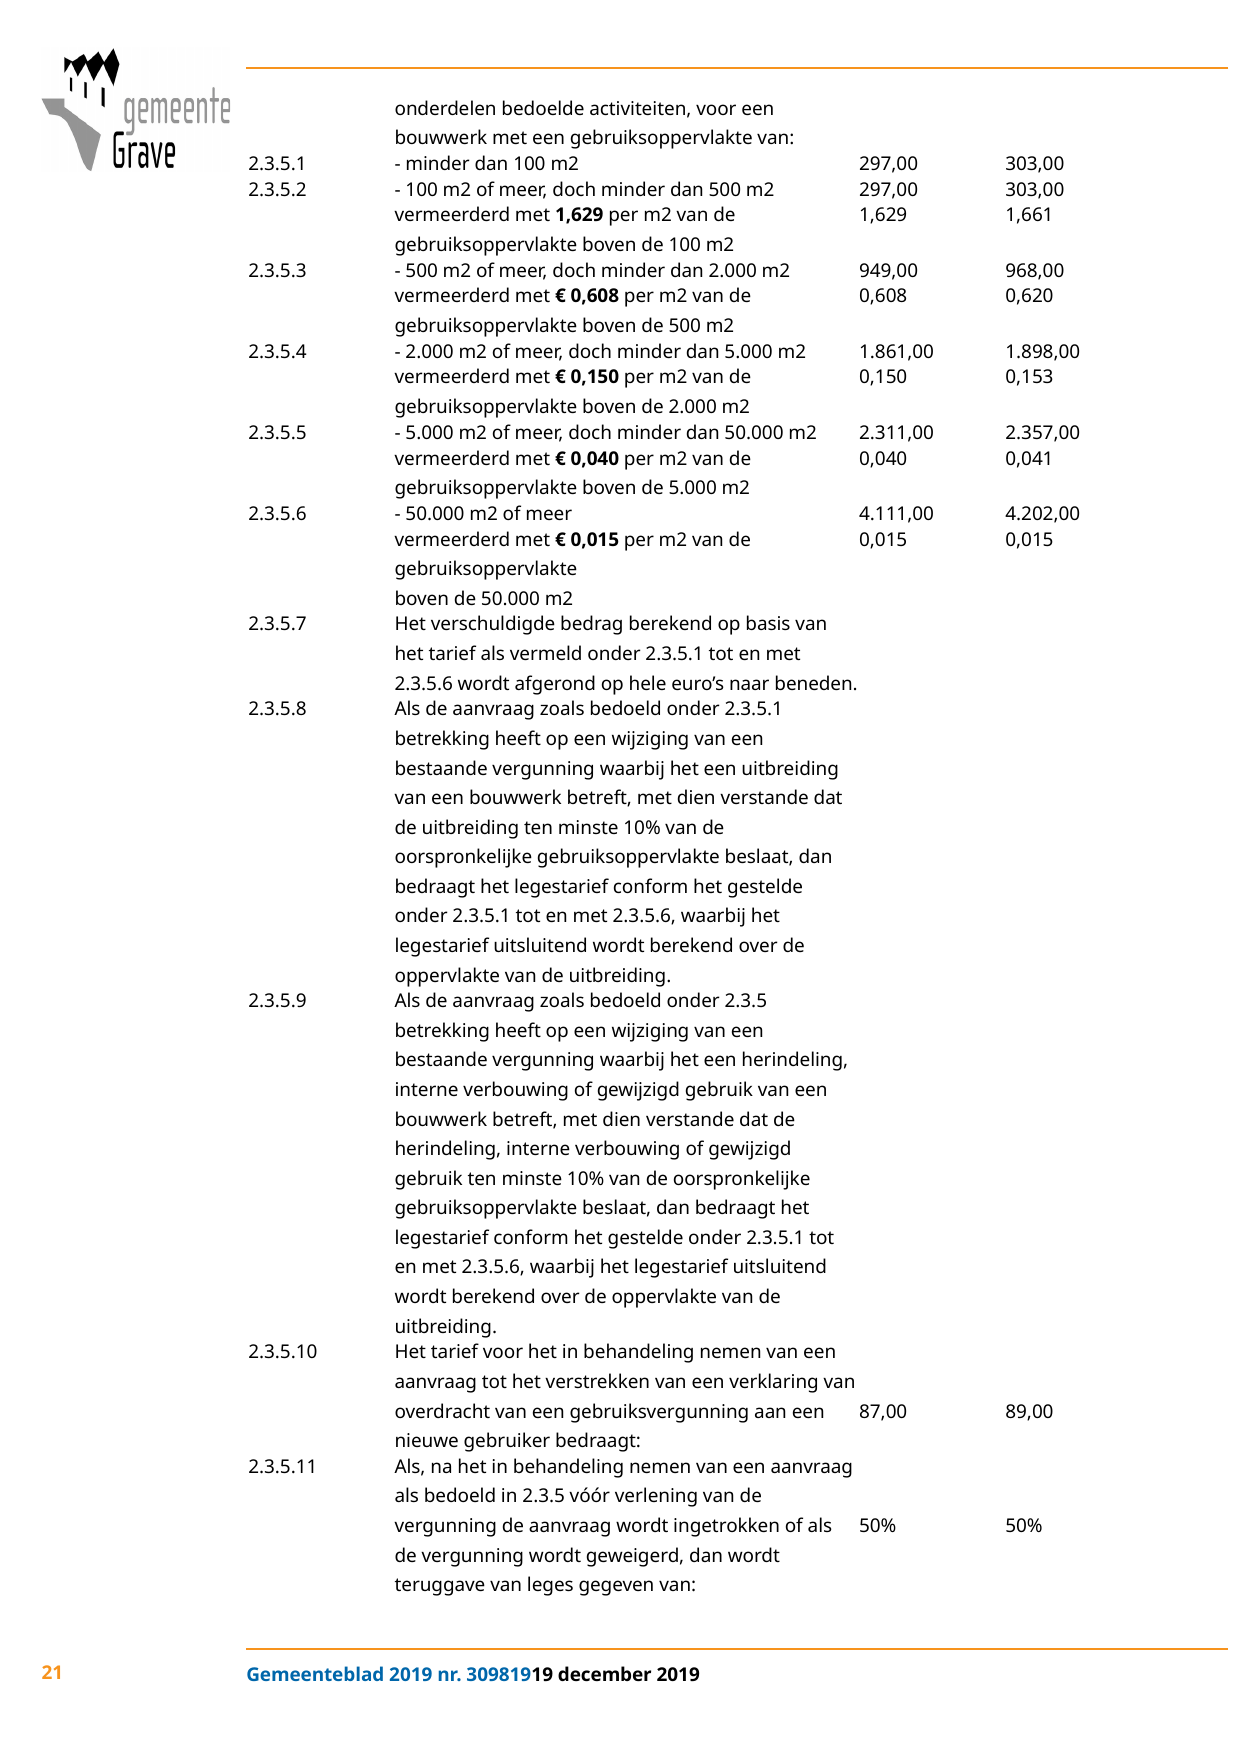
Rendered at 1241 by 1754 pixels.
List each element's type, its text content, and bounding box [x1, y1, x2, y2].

table_cell - 50.000 m2 of meer [394, 500, 859, 526]
table_cell 2.3.5.9 [248, 988, 394, 1339]
table_cell [248, 445, 394, 500]
table_cell Als de aanvraag zoals bedoeld onder 2.3.5 betrekking heeft op een wijziging van een bestaande vergunning waarbij het een herindeling, interne verbouwing of gewijzigd gebruik van een bouwwerk betreft, met dien verstande dat de herindeling, interne verbouwing of gewijzigd gebruik ten minste 10% van de oorspronkelijke gebruiksoppervlakte beslaat, dan bedraagt het legestarief conform het gestelde onder 2.3.5.1 tot en met 2.3.5.6, waarbij het legestarief uitsluitend wordt berekend over de oppervlakte van de uitbreiding. [394, 988, 859, 1339]
table_cell vermeerderd met € 0,150 per m2 van de gebruiksoppervlakte boven de 2.000 m2 [394, 364, 859, 419]
table_cell vermeerderd met € 0,040 per m2 van de gebruiksoppervlakte boven de 5.000 m2 [394, 445, 859, 500]
table_cell onderdelen bedoelde activiteiten, voor een bouwwerk met een gebruiksoppervlakte van: [394, 95, 859, 150]
table_cell 0,153 [1005, 364, 1152, 419]
table_cell [1005, 988, 1152, 1339]
table_cell vermeerderd met 1,629 per m2 van de gebruiksoppervlakte boven de 100 m2 [394, 202, 859, 257]
table_cell 949,00 [859, 257, 1005, 283]
table_cell Het verschuldigde bedrag berekend op basis van het tarief als vermeld onder 2.3.5.1 tot en met 2.3.5.6 wordt afgerond op hele euro’s naar beneden. [394, 611, 859, 696]
table_cell 1,629 [859, 202, 1005, 257]
table_cell Als, na het in behandeling nemen van een aanvraag als bedoeld in 2.3.5 vóór verlening van de vergunning de aanvraag wordt ingetrokken of als de vergunning wordt geweigerd, dan wordt teruggave van leges gegeven van: [394, 1453, 859, 1597]
table_cell 4.111,00 [859, 500, 1005, 526]
table_cell 303,00 [1005, 176, 1152, 202]
table_cell - 5.000 m2 of meer, doch minder dan 50.000 m2 [394, 419, 859, 445]
table_cell vermeerderd met € 0,015 per m2 van de gebruiksoppervlakte boven de 50.000 m2 [394, 526, 859, 611]
table_cell 2.3.5.7 [248, 611, 394, 696]
picture [41, 47, 231, 172]
table_cell 0,040 [859, 445, 1005, 500]
table_cell 87,00 [859, 1339, 1005, 1453]
table_cell 0,015 [859, 526, 1005, 611]
table_cell Als de aanvraag zoals bedoeld onder 2.3.5.1 betrekking heeft op een wijziging van een bestaande vergunning waarbij het een uitbreiding van een bouwwerk betreft, met dien verstande dat de uitbreiding ten minste 10% van de oorspronkelijke gebruiksoppervlakte beslaat, dan bedraagt het legestarief conform het gestelde onder 2.3.5.1 tot en met 2.3.5.6, waarbij het legestarief uitsluitend wordt berekend over de oppervlakte van de uitbreiding. [394, 696, 859, 987]
table_cell 2.3.5.6 [248, 500, 394, 526]
table_cell - 100 m2 of meer, doch minder dan 500 m2 [394, 176, 859, 202]
table_cell 2.3.5.1 [248, 150, 394, 176]
table_cell 0,620 [1005, 283, 1152, 338]
table_cell [1005, 95, 1152, 150]
table_cell - 2.000 m2 of meer, doch minder dan 5.000 m2 [394, 338, 859, 364]
table_cell [1005, 696, 1152, 987]
table_cell [248, 526, 394, 611]
table_cell 2.3.5.10 [248, 1339, 394, 1453]
table_cell - 500 m2 of meer, doch minder dan 2.000 m2 [394, 257, 859, 283]
table_cell [248, 95, 394, 150]
table_cell [248, 283, 394, 338]
table_cell [859, 988, 1005, 1339]
table_cell Het tarief voor het in behandeling nemen van een aanvraag tot het verstrekken van een verklaring van overdracht van een gebruiksvergunning aan een nieuwe gebruiker bedraagt: [394, 1339, 859, 1453]
table_cell [1005, 611, 1152, 696]
table_cell [248, 364, 394, 419]
table_cell 2.3.5.5 [248, 419, 394, 445]
table_cell [859, 696, 1005, 987]
table_cell 303,00 [1005, 150, 1152, 176]
table_cell 297,00 [859, 150, 1005, 176]
table_cell [859, 611, 1005, 696]
table_cell vermeerderd met € 0,608 per m2 van de gebruiksoppervlakte boven de 500 m2 [394, 283, 859, 338]
table_cell 1.861,00 [859, 338, 1005, 364]
table_cell 297,00 [859, 176, 1005, 202]
table_cell 0,041 [1005, 445, 1152, 500]
table_cell 4.202,00 [1005, 500, 1152, 526]
table_cell 0,150 [859, 364, 1005, 419]
table_cell 2.3.5.3 [248, 257, 394, 283]
table_cell 2.311,00 [859, 419, 1005, 445]
table_cell 2.3.5.11 [248, 1453, 394, 1597]
table_cell 2.357,00 [1005, 419, 1152, 445]
table_cell 89,00 [1005, 1339, 1152, 1453]
table_cell 968,00 [1005, 257, 1152, 283]
table_cell 2.3.5.8 [248, 696, 394, 987]
table_cell 50% [1005, 1453, 1152, 1597]
table_cell 50% [859, 1453, 1005, 1597]
table_cell 0,608 [859, 283, 1005, 338]
table_cell 2.3.5.2 [248, 176, 394, 202]
table_cell 0,015 [1005, 526, 1152, 611]
table_cell [248, 202, 394, 257]
table_cell - minder dan 100 m2 [394, 150, 859, 176]
table_cell 2.3.5.4 [248, 338, 394, 364]
table_cell 1,661 [1005, 202, 1152, 257]
table_cell [859, 95, 1005, 150]
table_cell 1.898,00 [1005, 338, 1152, 364]
